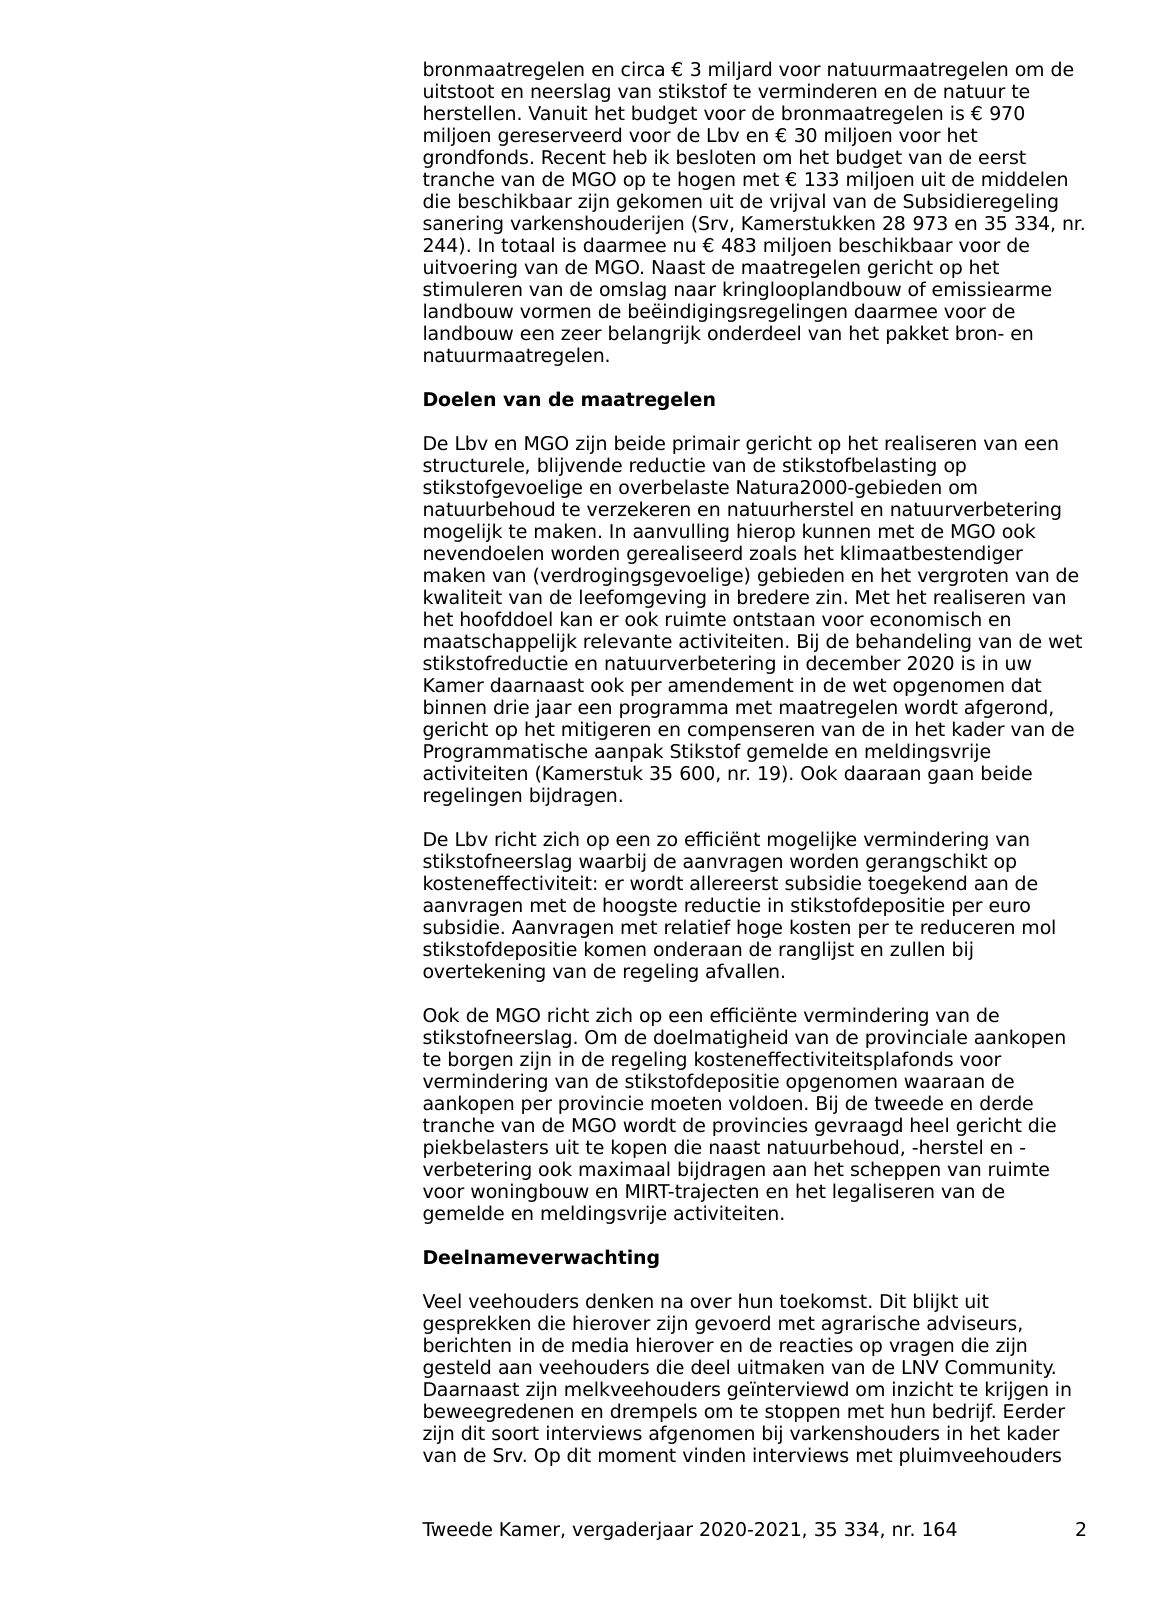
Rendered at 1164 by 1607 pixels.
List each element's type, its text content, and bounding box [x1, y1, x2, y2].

text De Lbv en MGO zijn beide primair gericht op het realiseren van een structurele, blijvende reductie van de stikstofbelasting op stikstofgevoelige en overbelaste Natura2000-gebieden om natuurbehoud te verzekeren en natuurherstel en natuurverbetering mogelijk te maken. In aanvulling hierop kunnen met de MGO ook nevendoelen worden gerealiseerd zoals het klimaatbestendiger maken van (verdrogingsgevoelige) gebieden en het vergroten van de kwaliteit van de leefomgeving in bredere zin. Met het realiseren van het hoofddoel kan er ook ruimte ontstaan voor economisch en maatschappelijk relevante activiteiten. Bij de behandeling van de wet stikstofreductie en natuurverbetering in december 2020 is in uw Kamer daarnaast ook per amendement in de wet opgenomen dat binnen drie jaar een programma met maatregelen wordt afgerond, gericht op het mitigeren en compenseren van de in het kader van de Programmatische aanpak Stikstof gemelde en meldingsvrije activiteiten (Kamerstuk 35 600, nr. 19). Ook daaraan gaan beide regelingen bijdragen. [422, 433, 1087, 807]
subtitle Doelen van de maatregelen [422, 389, 1087, 411]
text De Lbv richt zich op een zo efficiënt mogelijke vermindering van stikstofneerslag waarbij de aanvragen worden gerangschikt op kosteneffectiviteit: er wordt allereerst subsidie toegekend aan de aanvragen met de hoogste reductie in stikstofdepositie per euro subsidie. Aanvragen met relatief hoge kosten per te reduceren mol stikstofdepositie komen onderaan de ranglijst en zullen bij overtekening van de regeling afvallen. [422, 829, 1087, 983]
text bronmaatregelen en circa € 3 miljard voor natuurmaatregelen om de uitstoot en neerslag van stikstof te verminderen en de natuur te herstellen. Vanuit het budget voor de bronmaatregelen is € 970 miljoen gereserveerd voor de Lbv en € 30 miljoen voor het grondfonds. Recent heb ik besloten om het budget van de eerst tranche van de MGO op te hogen met € 133 miljoen uit de middelen die beschikbaar zijn gekomen uit de vrijval van de Subsidieregeling sanering varkenshouderijen (Srv, Kamerstukken 28 973 en 35 334, nr. 244). In totaal is daarmee nu € 483 miljoen beschikbaar voor de uitvoering van de MGO. Naast de maatregelen gericht op het stimuleren van de omslag naar kringlooplandbouw of emissiearme landbouw vormen de beëindigingsregelingen daarmee voor de landbouw een zeer belangrijk onderdeel van het pakket bron- en natuurmaatregelen. [422, 59, 1087, 367]
subtitle Deelnameverwachting [422, 1247, 1087, 1269]
text Ook de MGO richt zich op een efficiënte vermindering van de stikstofneerslag. Om de doelmatigheid van de provinciale aankopen te borgen zijn in de regeling kosteneffectiviteitsplafonds voor vermindering van de stikstofdepositie opgenomen waaraan de aankopen per provincie moeten voldoen. Bij de tweede en derde tranche van de MGO wordt de provincies gevraagd heel gericht die piekbelasters uit te kopen die naast natuurbehoud, -herstel en -verbetering ook maximaal bijdragen aan het scheppen van ruimte voor woningbouw en MIRT-trajecten en het legaliseren van de gemelde en meldingsvrije activiteiten. [422, 1005, 1087, 1225]
text Veel veehouders denken na over hun toekomst. Dit blijkt uit gesprekken die hierover zijn gevoerd met agrarische adviseurs, berichten in de media hierover en de reacties op vragen die zijn gesteld aan veehouders die deel uitmaken van de LNV Community. Daarnaast zijn melkveehouders geïnterviewd om inzicht te krijgen in beweegredenen en drempels om te stoppen met hun bedrijf. Eerder zijn dit soort interviews afgenomen bij varkenshouders in het kader van de Srv. Op dit moment vinden interviews met pluimveehouders [422, 1291, 1087, 1467]
